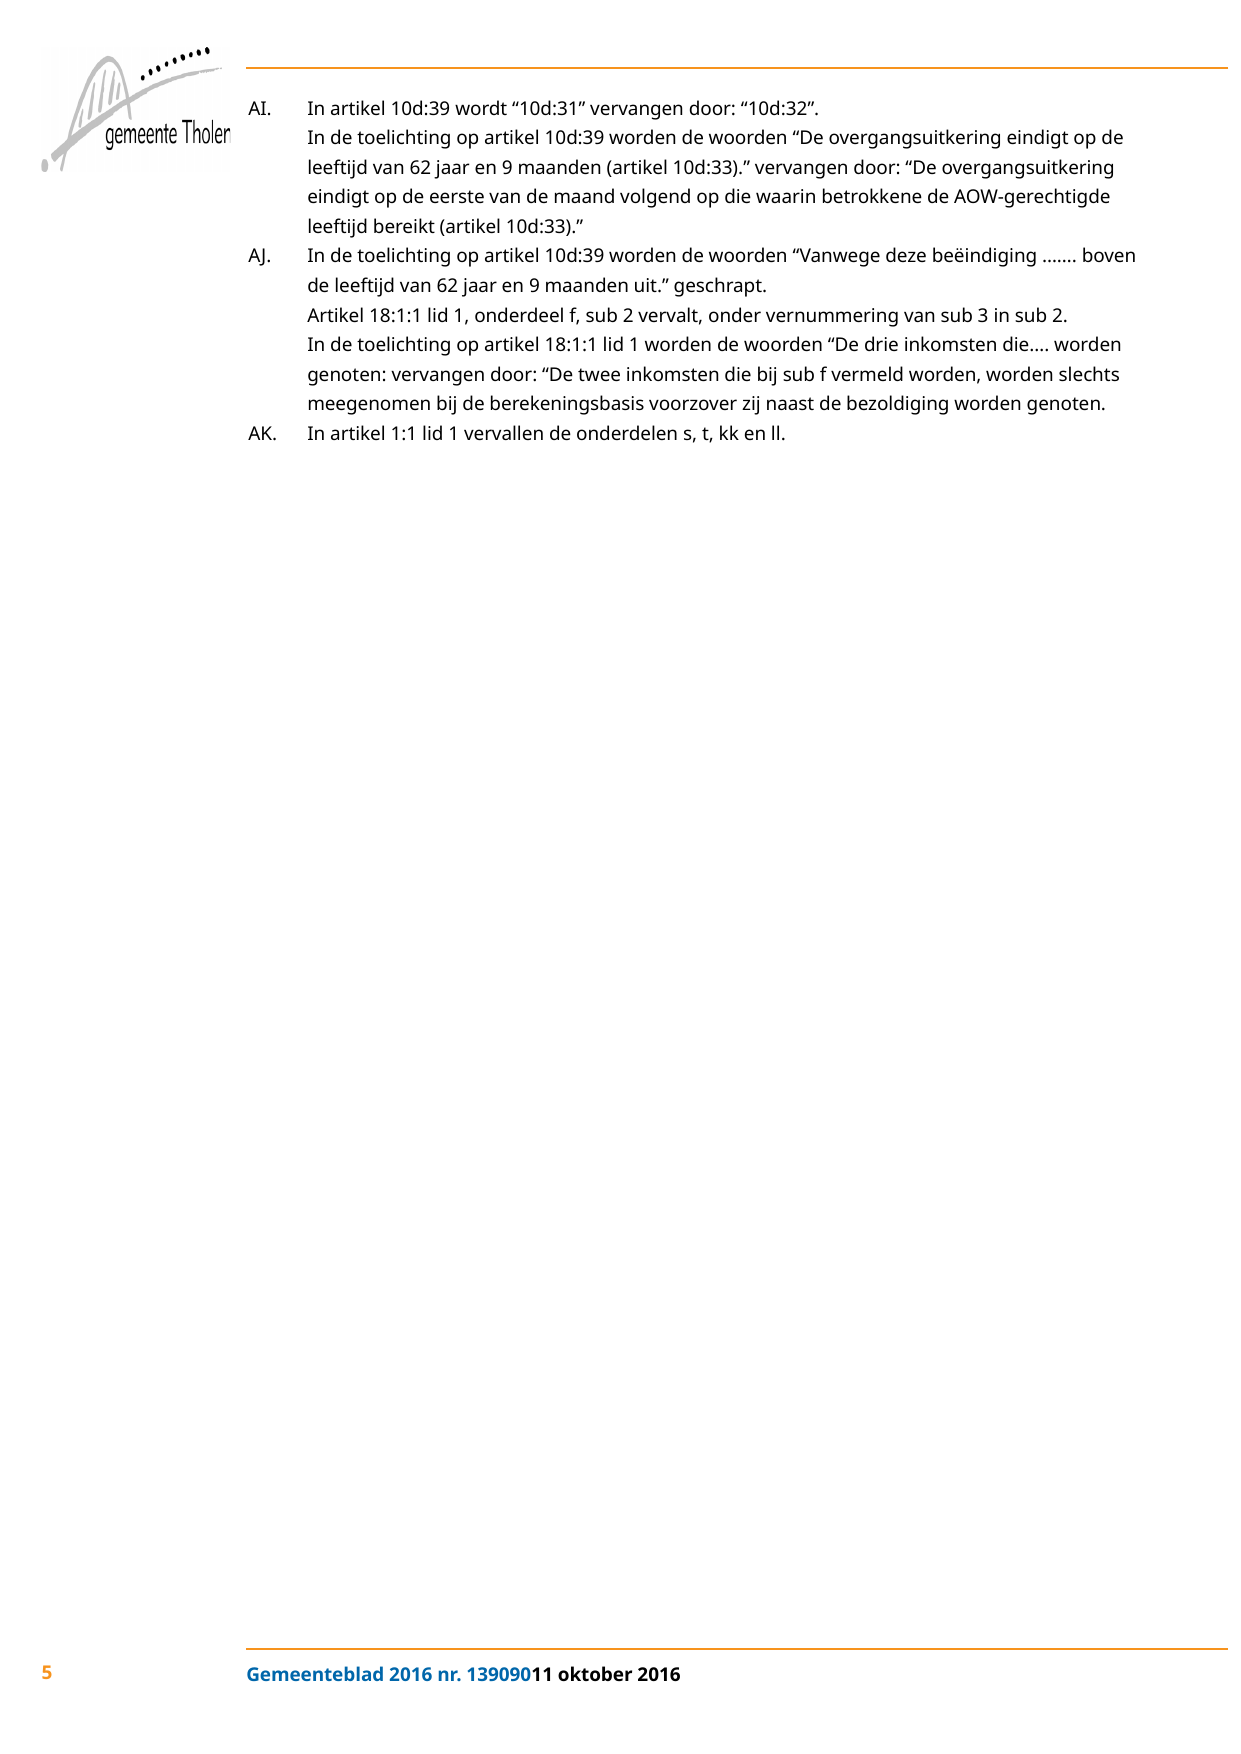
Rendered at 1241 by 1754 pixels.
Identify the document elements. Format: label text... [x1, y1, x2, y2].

list In de toelichting op artikel 18:1:1 lid 1 worden de woorden “De drie inkomsten die…. worden genoten: vervangen door: “De twee inkomsten die bij sub f vermeld worden, worden slechts meegenomen bij de berekeningsbasis voorzover zij naast de bezoldiging worden genoten. [248, 331, 1152, 416]
list In de toelichting op artikel 10d:39 worden de woorden “De overgangsuitkering eindigt op de leeftijd van 62 jaar en 9 maanden (artikel 10d:33).” vervangen door: “De overgangsuitkering eindigt op de eerste van de maand volgend op die waarin betrokkene de AOW-gerechtigde leeftijd bereikt (artikel 10d:33).” [248, 124, 1152, 239]
picture [41, 47, 231, 172]
list Artikel 18:1:1 lid 1, onderdeel f, sub 2 vervalt, onder vernummering van sub 3 in sub 2. [248, 302, 1152, 328]
list In de toelichting op artikel 10d:39 worden de woorden “Vanwege deze beëindiging ……. boven de leeftijd van 62 jaar en 9 maanden uit.” geschrapt. [248, 243, 1152, 298]
list In artikel 1:1 lid 1 vervallen de onderdelen s, t, kk en ll. [248, 420, 1152, 446]
list In artikel 10d:39 wordt “10d:31” vervangen door: “10d:32”. [248, 95, 1152, 121]
